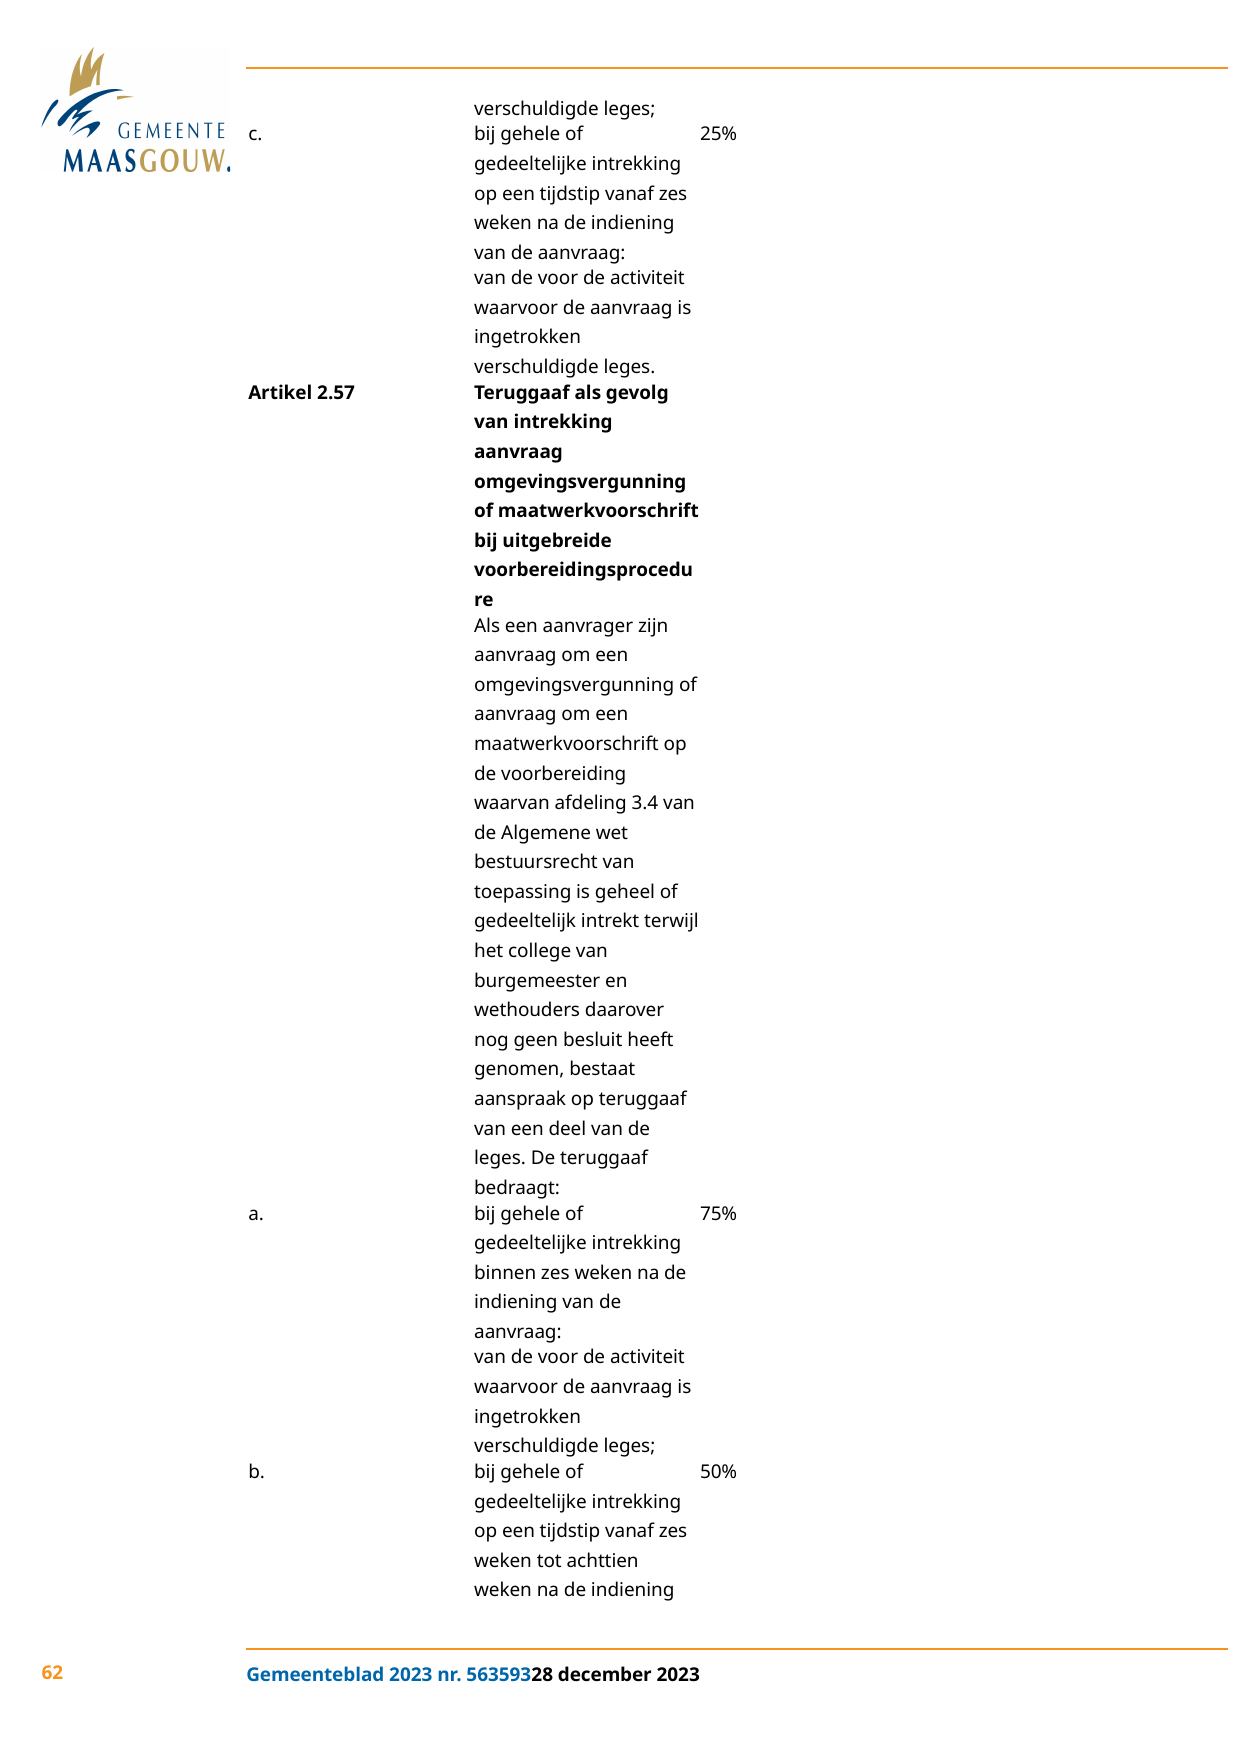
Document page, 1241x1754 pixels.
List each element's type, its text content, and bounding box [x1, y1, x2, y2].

table_cell [700, 612, 926, 1200]
table_cell a. [248, 1200, 474, 1344]
table_cell [700, 1344, 926, 1458]
table_cell bij gehele of gedeeltelijke intrekking op een tijdstip vanaf zes weken na de indiening van de aanvraag: [474, 121, 700, 264]
table_cell 50% [700, 1458, 926, 1602]
table_cell van de voor de activiteit waarvoor de aanvraag is ingetrokken verschuldigde leges; [474, 1344, 700, 1458]
table_cell verschuldigde leges; [474, 95, 700, 121]
table_cell c. [248, 121, 474, 264]
table_cell [700, 265, 926, 379]
table_cell b. [248, 1458, 474, 1602]
table_cell bij gehele of gedeeltelijke intrekking op een tijdstip vanaf zes weken tot achttien weken na de indiening [474, 1458, 700, 1602]
table_cell [248, 1344, 474, 1458]
table_cell 75% [700, 1200, 926, 1344]
table_cell [248, 265, 474, 379]
table_cell van de voor de activiteit waarvoor de aanvraag is ingetrokken verschuldigde leges. [474, 265, 700, 379]
table_cell [700, 95, 926, 121]
picture [41, 47, 231, 172]
table_cell [248, 612, 474, 1200]
table_cell bij gehele of gedeeltelijke intrekking binnen zes weken na de indiening van de aanvraag: [474, 1200, 700, 1344]
table_cell Als een aanvrager zijn aanvraag om een omgevingsvergunning of aanvraag om een maatwerkvoorschrift op de voorbereiding waarvan afdeling 3.4 van de Algemene wet bestuursrecht van toepassing is geheel of gedeeltelijk intrekt terwijl het college van burgemeester en wethouders daarover nog geen besluit heeft genomen, bestaat aanspraak op teruggaaf van een deel van de leges. De teruggaaf bedraagt: [474, 612, 700, 1200]
table_cell 25% [700, 121, 926, 264]
table_cell Teruggaaf als gevolg van intrekking aanvraag omgevingsvergunning of maatwerkvoorschrift bij uitgebreide voorbereidingsprocedure [474, 379, 700, 612]
table_cell Artikel 2.57 [248, 379, 474, 612]
table_cell [700, 379, 926, 612]
table_cell [248, 95, 474, 121]
